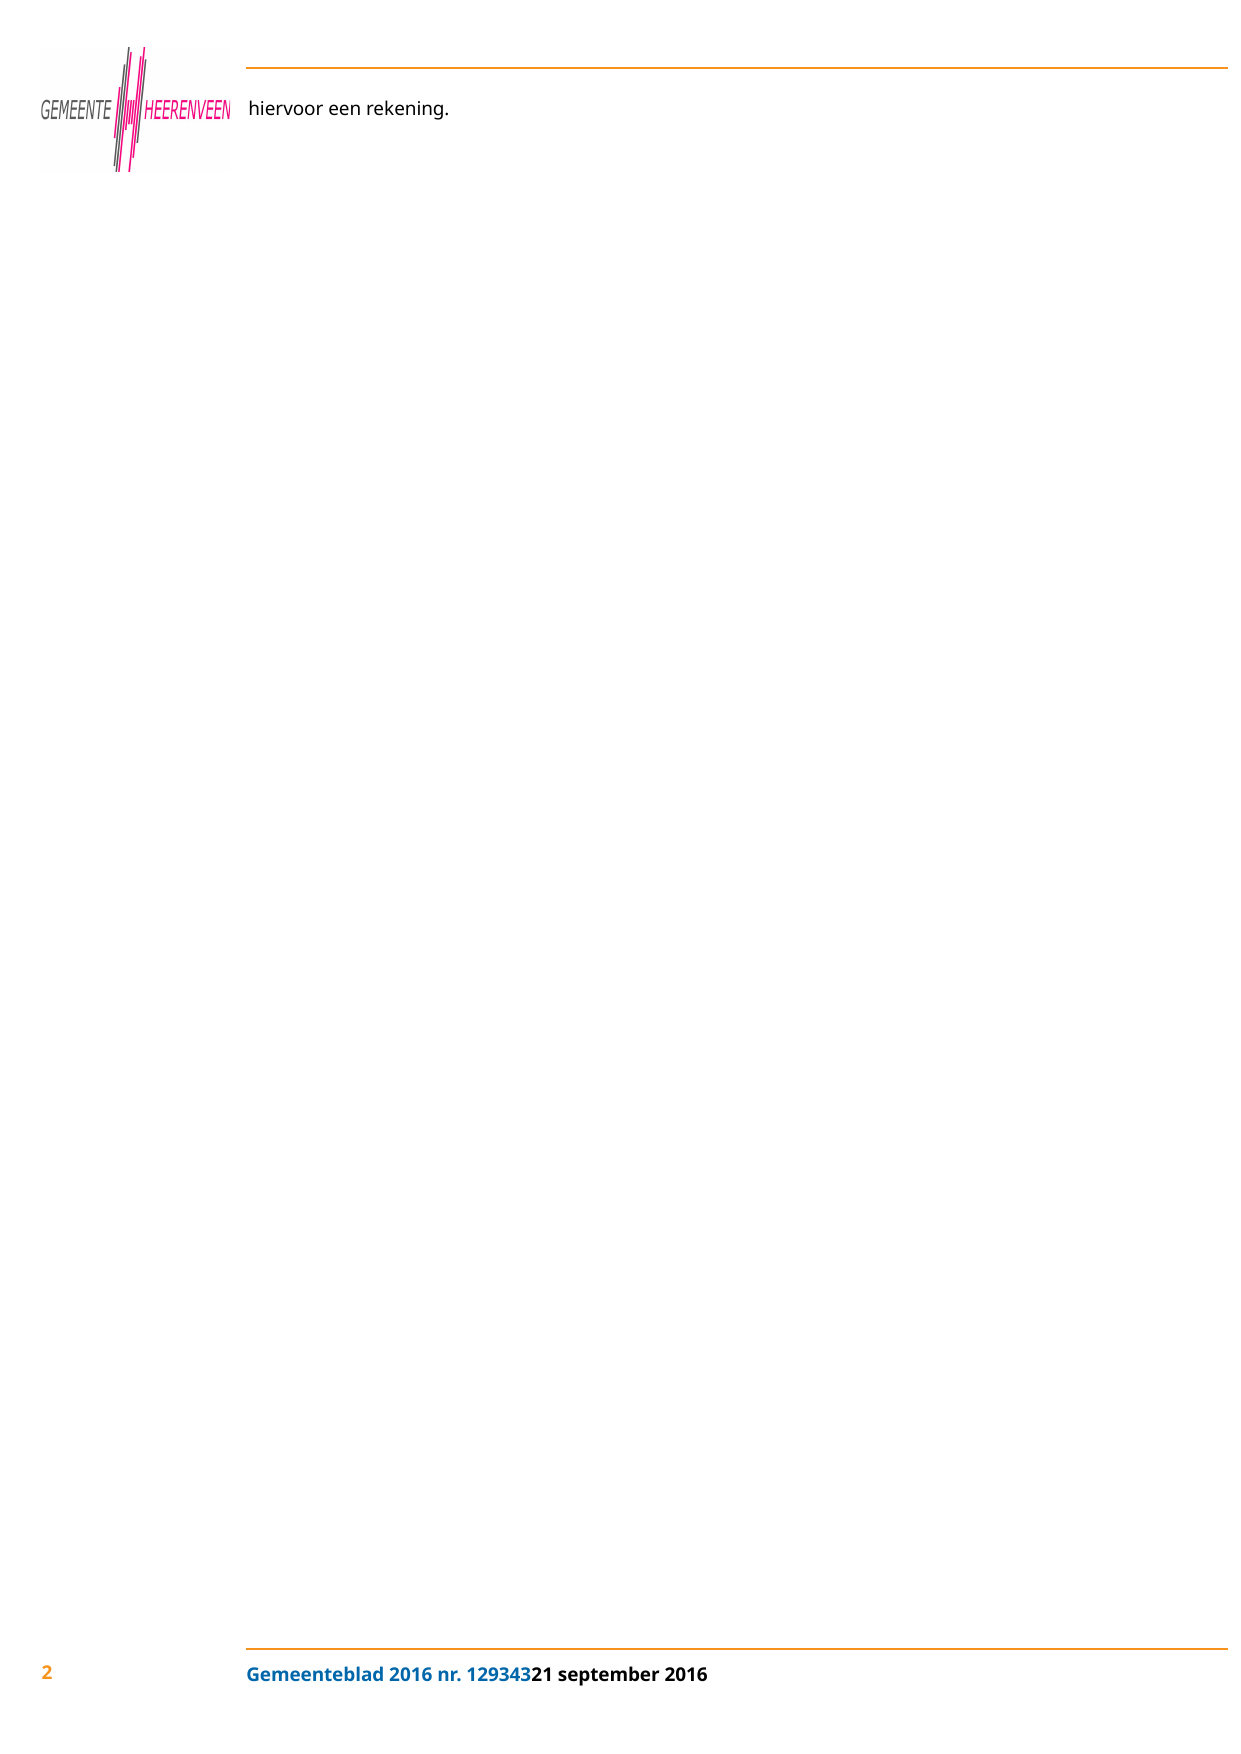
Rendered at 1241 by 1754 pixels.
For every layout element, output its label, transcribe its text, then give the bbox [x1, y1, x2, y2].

text hiervoor een rekening. [248, 95, 1152, 121]
picture [41, 47, 231, 172]
